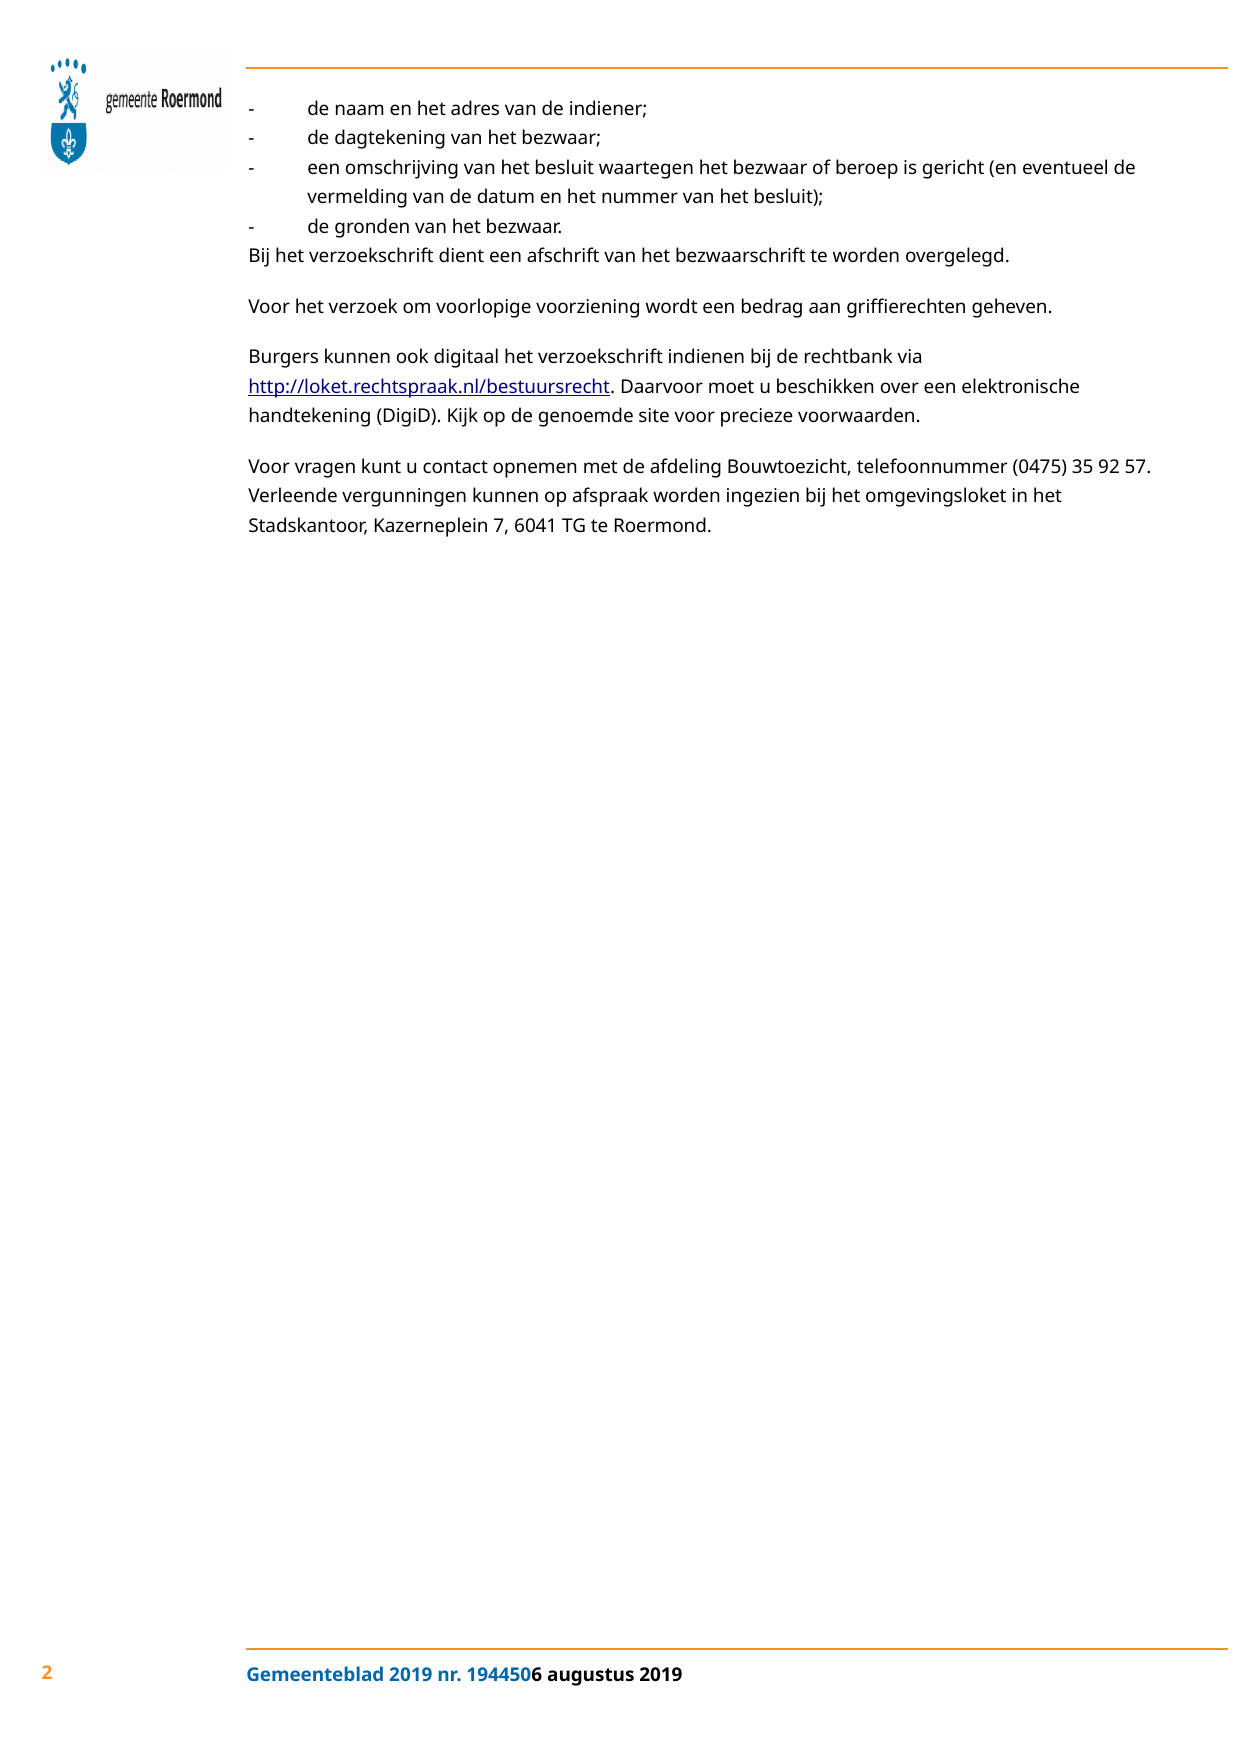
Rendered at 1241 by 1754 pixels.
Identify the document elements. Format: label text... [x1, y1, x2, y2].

text Bij het verzoekschrift dient een afschrift van het bezwaarschrift te worden overgelegd. [248, 243, 1152, 268]
text Voor het verzoek om voorlopige voorziening wordt een bedrag aan griffierechten geheven. [248, 293, 1152, 319]
list de dagtekening van het bezwaar; [248, 124, 1152, 150]
list de gronden van het bezwaar. [248, 213, 1152, 239]
list een omschrijving van het besluit waartegen het bezwaar of beroep is gericht (en eventueel de vermelding van de datum en het nummer van het besluit); [248, 154, 1152, 209]
picture [41, 47, 231, 172]
list de naam en het adres van de indiener; [248, 95, 1152, 121]
text Burgers kunnen ook digitaal het verzoekschrift indienen bij de rechtbank via http://loket.rechtspraak.nl/bestuursrecht. Daarvoor moet u beschikken over een elektronische handtekening (DigiD). Kijk op de genoemde site voor precieze voorwaarden. [248, 343, 1152, 428]
text Voor vragen kunt u contact opnemen met de afdeling Bouwtoezicht, telefoonnummer (0475) 35 92 57. Verleende vergunningen kunnen op afspraak worden ingezien bij het omgevingsloket in het Stadskantoor, Kazerneplein 7, 6041 TG te Roermond. [248, 453, 1152, 538]
